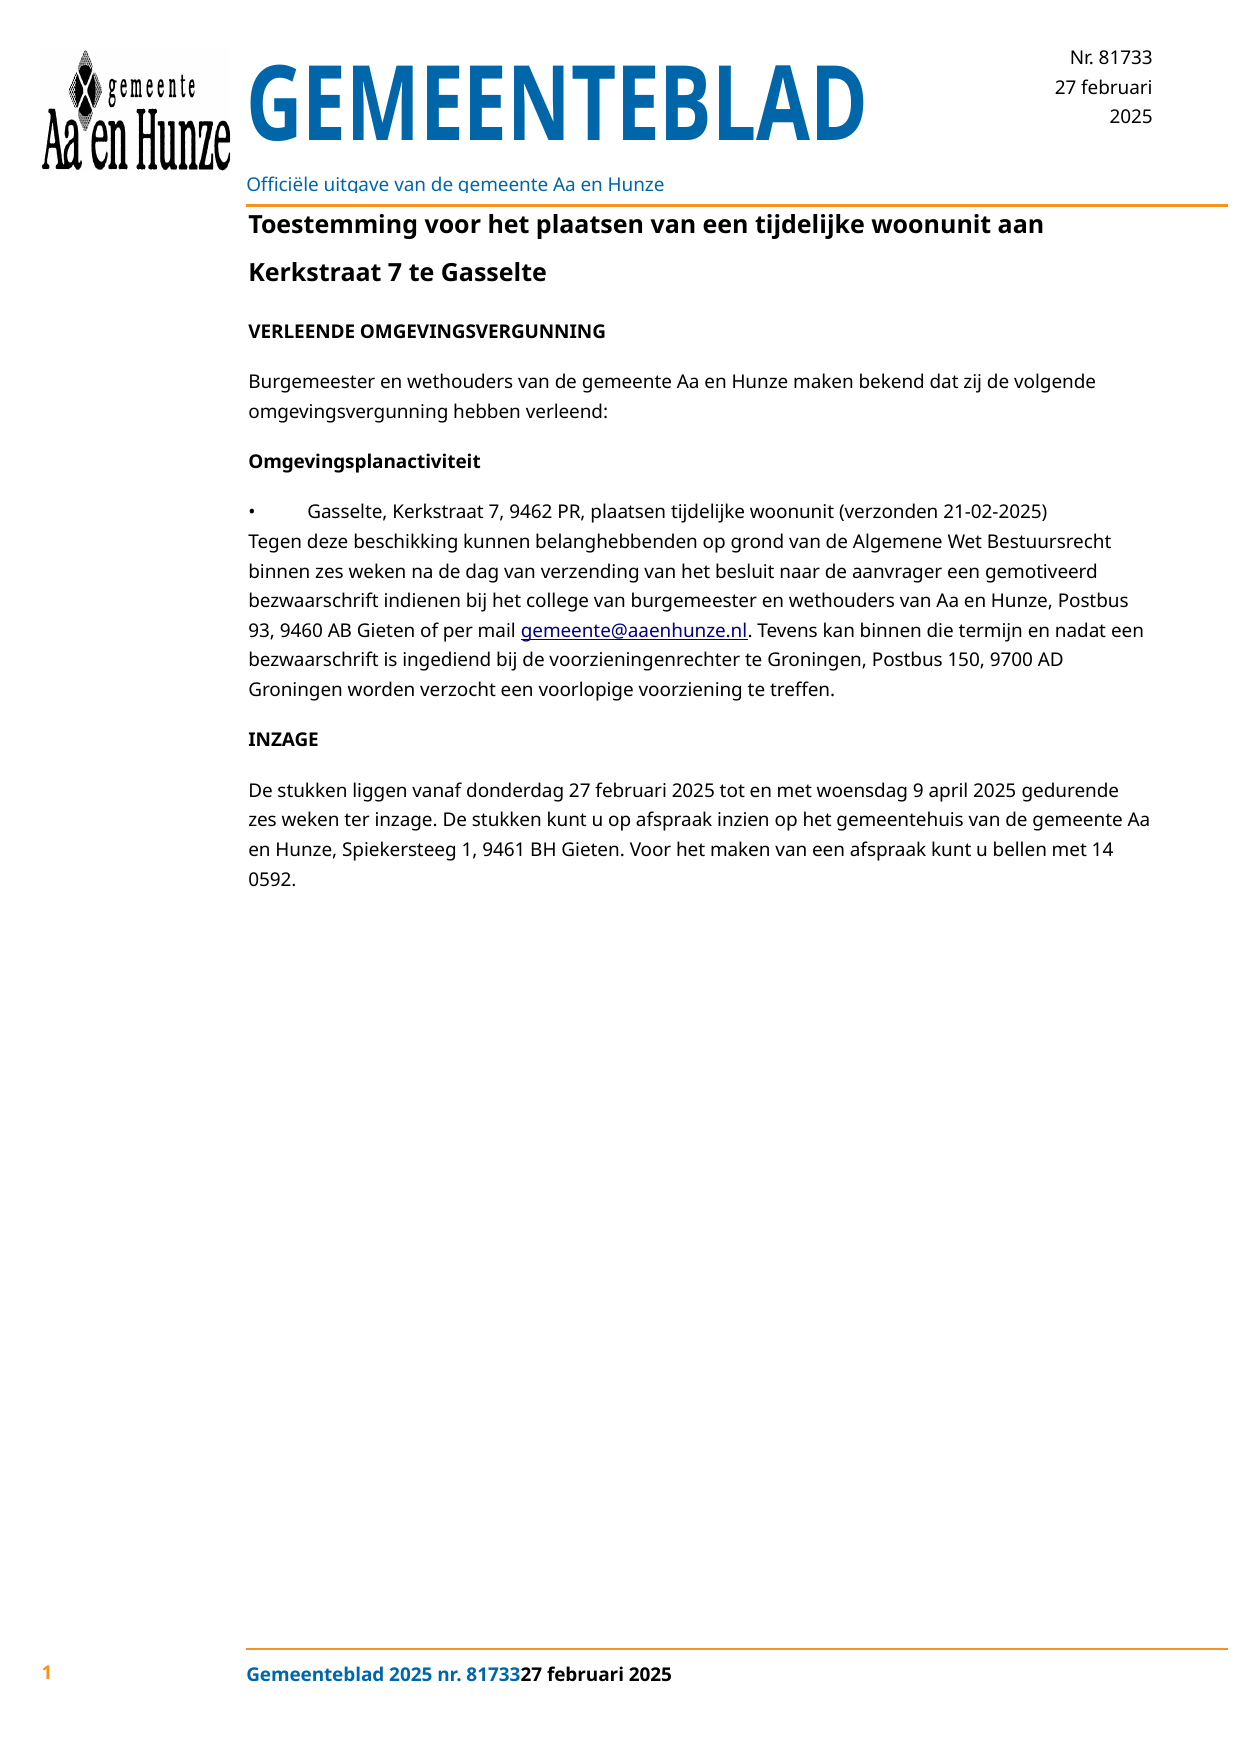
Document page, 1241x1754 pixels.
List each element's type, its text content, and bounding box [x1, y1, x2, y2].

text Omgevingsplanactiviteit [248, 448, 1152, 474]
text Tegen deze beschikking kunnen belanghebbenden op grond van de Algemene Wet Bestuursrecht binnen zes weken na de dag van verzending van het besluit naar de aanvrager een gemotiveerd bezwaarschrift indienen bij het college van burgemeester en wethouders van Aa en Hunze, Postbus 93, 9460 AB Gieten of per mail gemeente@aaenhunze.nl. Tevens kan binnen die termijn en nadat een bezwaarschrift is ingediend bij de voorzieningenrechter te Groningen, Postbus 150, 9700 AD Groningen worden verzocht een voorlopige voorziening te treffen. [248, 528, 1152, 702]
text Burgemeester en wethouders van de gemeente Aa en Hunze maken bekend dat zij de volgende omgevingsvergunning hebben verleend: [248, 368, 1152, 424]
list Gasselte, Kerkstraat 7, 9462 PR, plaatsen tijdelijke woonunit (verzonden 21-02-2025) [248, 499, 1152, 524]
picture [41, 47, 231, 172]
text VERLEENDE OMGEVINGSVERGUNNING [248, 318, 1152, 344]
text Toestemming voor het plaatsen van een tijdelijke woonunit aan Kerkstraat 7 te Gasselte [248, 207, 1152, 288]
text INZAGE [248, 727, 1152, 752]
text De stukken liggen vanaf donderdag 27 februari 2025 tot en met woensdag 9 april 2025 gedurende zes weken ter inzage. De stukken kunt u op afspraak inzien op het gemeentehuis van de gemeente Aa en Hunze, Spiekersteeg 1, 9461 BH Gieten. Voor het maken van een afspraak kunt u bellen met 14 0592. [248, 777, 1152, 892]
